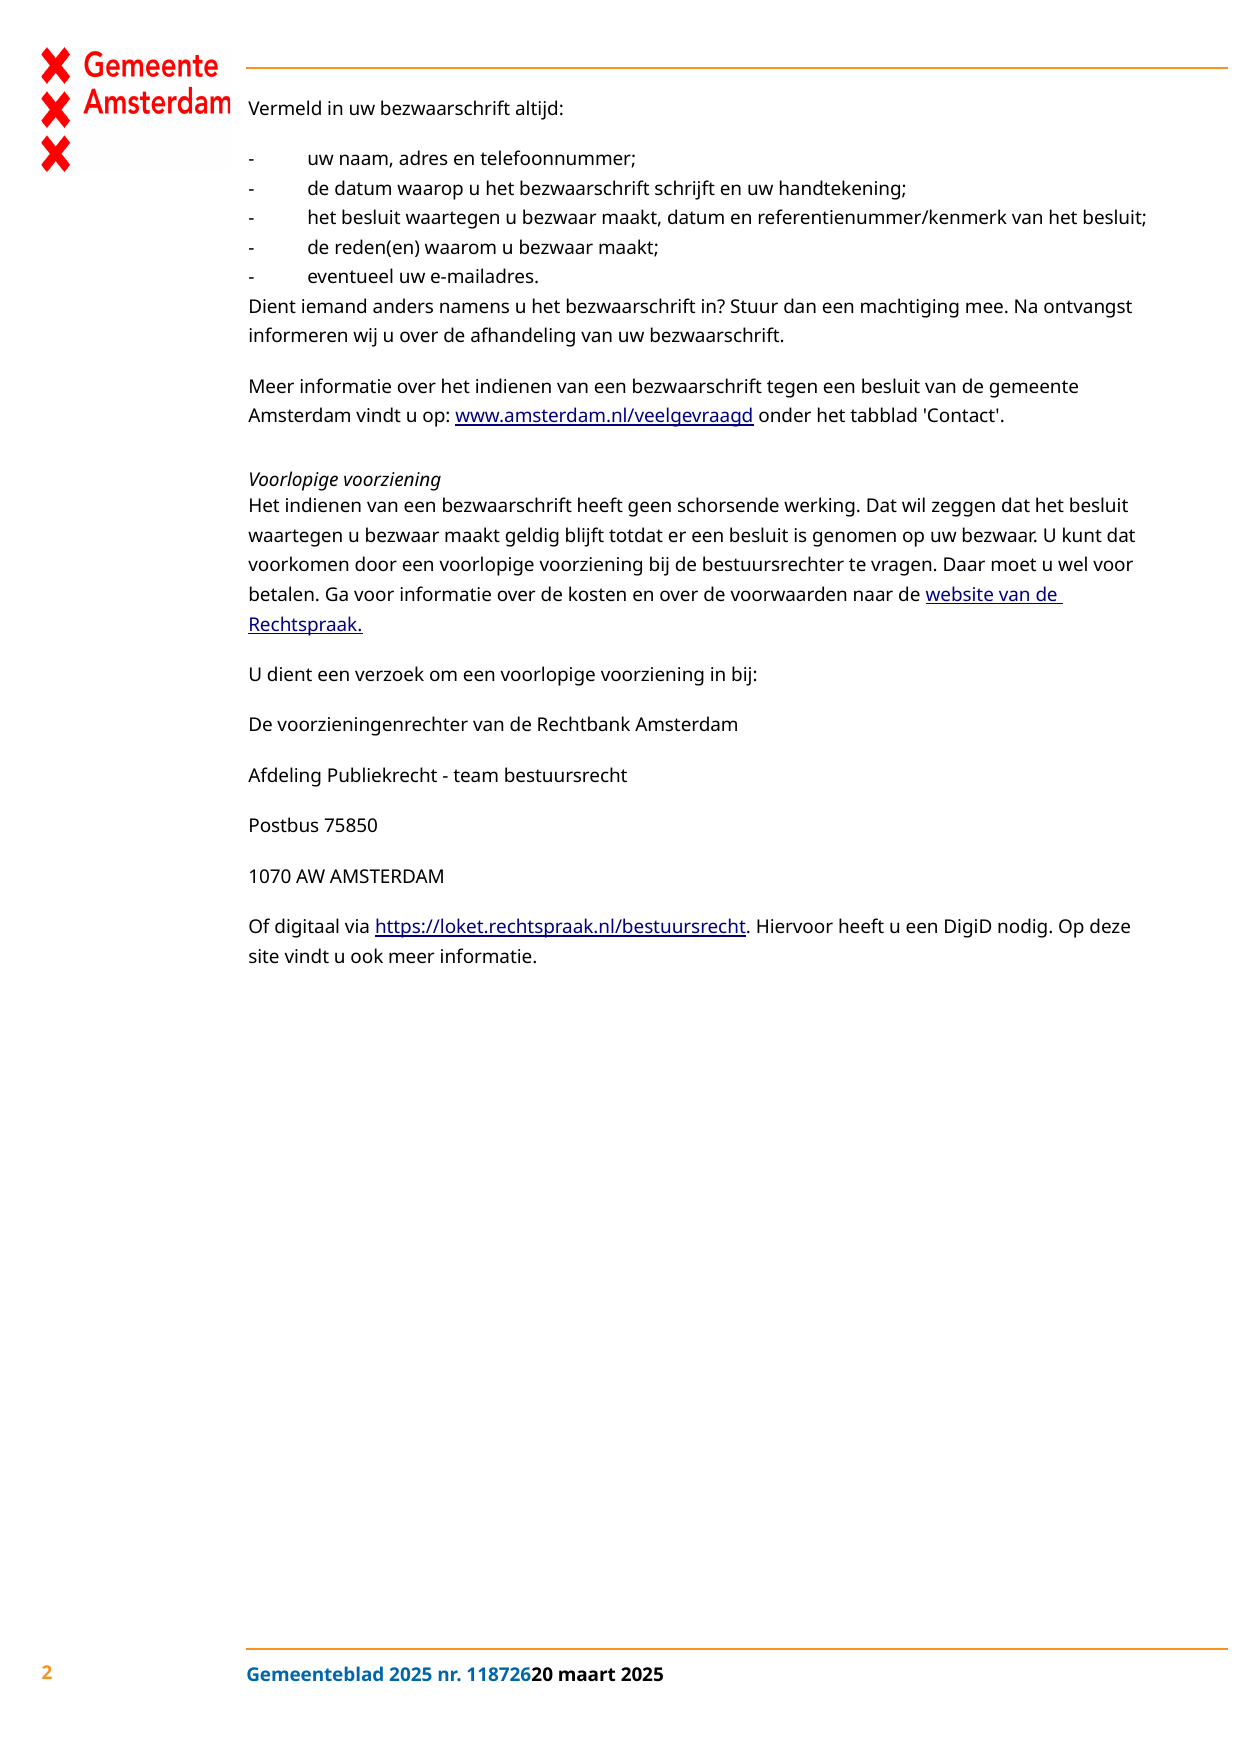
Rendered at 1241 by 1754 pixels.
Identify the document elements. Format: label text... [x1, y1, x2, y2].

text Meer informatie over het indienen van een bezwaarschrift tegen een besluit van de gemeente Amsterdam vindt u op: www.amsterdam.nl/veelgevraagd onder het tabblad 'Contact'. [248, 373, 1152, 428]
list het besluit waartegen u bezwaar maakt, datum en referentienummer/kenmerk van het besluit; [248, 204, 1152, 230]
text 1070 AW AMSTERDAM [248, 863, 1152, 888]
text Afdeling Publiekrecht - team bestuursrecht [248, 762, 1152, 788]
picture [41, 47, 231, 172]
list uw naam, adres en telefoonnummer; [248, 145, 1152, 171]
text Vermeld in uw bezwaarschrift altijd: [248, 95, 1152, 121]
list de datum waarop u het bezwaarschrift schrijft en uw handtekening; [248, 175, 1152, 201]
text Of digitaal via https://loket.rechtspraak.nl/bestuursrecht. Hiervoor heeft u een DigiD nodig. Op deze site vindt u ook meer informatie. [248, 913, 1152, 968]
text U dient een verzoek om een voorlopige voorziening in bij: [248, 661, 1152, 687]
text De voorzieningenrechter van de Rechtbank Amsterdam [248, 712, 1152, 737]
list eventueel uw e-mailadres. [248, 263, 1152, 289]
text Postbus 75850 [248, 812, 1152, 838]
text Het indienen van een bezwaarschrift heeft geen schorsende werking. Dat wil zeggen dat het besluit waartegen u bezwaar maakt geldig blijft totdat er een besluit is genomen op uw bezwaar. U kunt dat voorkomen door een voorlopige voorziening bij de bestuursrechter te vragen. Daar moet u wel voor betalen. Ga voor informatie over de kosten en over de voorwaarden naar de website van de Rechtspraak. [248, 492, 1152, 636]
list de reden(en) waarom u bezwaar maakt; [248, 234, 1152, 260]
text Voorlopige voorziening [248, 467, 1152, 492]
text Dient iemand anders namens u het bezwaarschrift in? Stuur dan een machtiging mee. Na ontvangst informeren wij u over de afhandeling van uw bezwaarschrift. [248, 293, 1152, 348]
